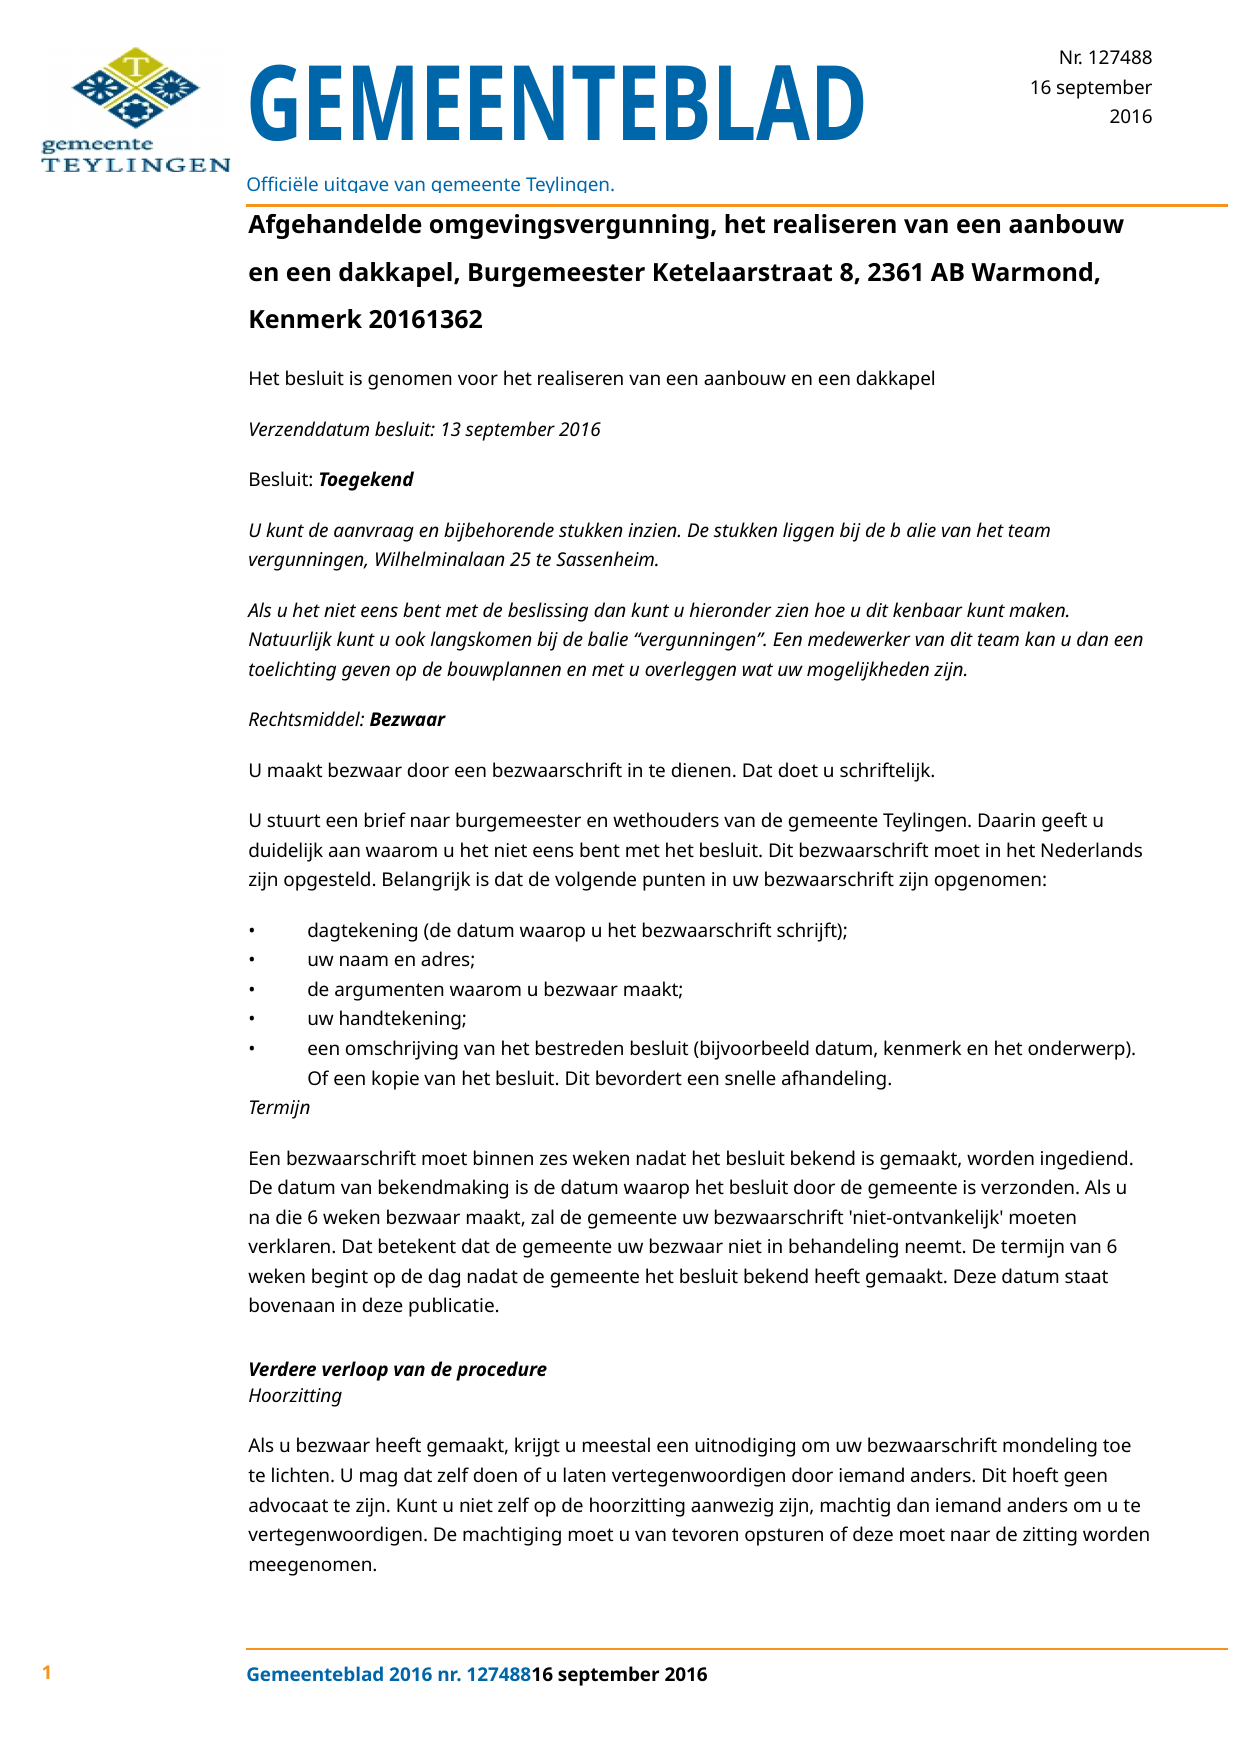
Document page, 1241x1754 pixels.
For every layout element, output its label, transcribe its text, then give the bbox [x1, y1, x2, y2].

text Rechtsmiddel: Bezwaar [248, 706, 1152, 732]
text Hoorzitting [248, 1382, 1152, 1408]
picture [41, 47, 231, 172]
list uw handtekening; [248, 1006, 1152, 1031]
text Als u bezwaar heeft gemaakt, krijgt u meestal een uitnodiging om uw bezwaarschrift mondeling toe te lichten. U mag dat zelf doen of u laten vertegenwoordigen door iemand anders. Dit hoeft geen advocaat te zijn. Kunt u niet zelf op de hoorzitting aanwezig zijn, machtig dan iemand anders om u te vertegenwoordigen. De machtiging moet u van tevoren opsturen of deze moet naar de zitting worden meegenomen. [248, 1433, 1152, 1577]
list een omschrijving van het bestreden besluit (bijvoorbeeld datum, kenmerk en het onderwerp). Of een kopie van het besluit. Dit bevordert een snelle afhandeling. [248, 1035, 1152, 1090]
text Verdere verloop van de procedure [248, 1357, 1152, 1382]
text Een bezwaarschrift moet binnen zes weken nadat het besluit bekend is gemaakt, worden ingediend. De datum van bekendmaking is de datum waarop het besluit door de gemeente is verzonden. Als u na die 6 weken bezwaar maakt, zal de gemeente uw bezwaarschrift 'niet-ontvankelijk' moeten verklaren. Dat betekent dat de gemeente uw bezwaar niet in behandeling neemt. De termijn van 6 weken begint op de dag nadat de gemeente het besluit bekend heeft gemaakt. Deze datum staat bovenaan in deze publicatie. [248, 1145, 1152, 1318]
text U stuurt een brief naar burgemeester en wethouders van de gemeente Teylingen. Daarin geeft u duidelijk aan waarom u het niet eens bent met het besluit. Dit bezwaarschrift moet in het Nederlands zijn opgesteld. Belangrijk is dat de volgende punten in uw bezwaarschrift zijn opgenomen: [248, 807, 1152, 892]
text Afgehandelde omgevingsvergunning, het realiseren van een aanbouw en een dakkapel, Burgemeester Ketelaarstraat 8, 2361 AB Warmond, Kenmerk 20161362 [248, 207, 1152, 336]
text Besluit: Toegekend [248, 466, 1152, 492]
list uw naam en adres; [248, 946, 1152, 972]
text Verzenddatum besluit: 13 september 2016 [248, 416, 1152, 442]
list de argumenten waarom u bezwaar maakt; [248, 976, 1152, 1002]
text U maakt bezwaar door een bezwaarschrift in te dienen. Dat doet u schriftelijk. [248, 757, 1152, 782]
list dagtekening (de datum waarop u het bezwaarschrift schrijft); [248, 917, 1152, 942]
text Termijn [248, 1094, 1152, 1120]
text U kunt de aanvraag en bijbehorende stukken inzien. De stukken liggen bij de b alie van het team vergunningen, Wilhelminalaan 25 te Sassenheim. [248, 517, 1152, 572]
text Als u het niet eens bent met de beslissing dan kunt u hieronder zien hoe u dit kenbaar kunt maken. Natuurlijk kunt u ook langskomen bij de balie “vergunningen”. Een medewerker van dit team kan u dan een toelichting geven op de bouwplannen en met u overleggen wat uw mogelijkheden zijn. [248, 597, 1152, 682]
text Het besluit is genomen voor het realiseren van een aanbouw en een dakkapel [248, 366, 1152, 391]
